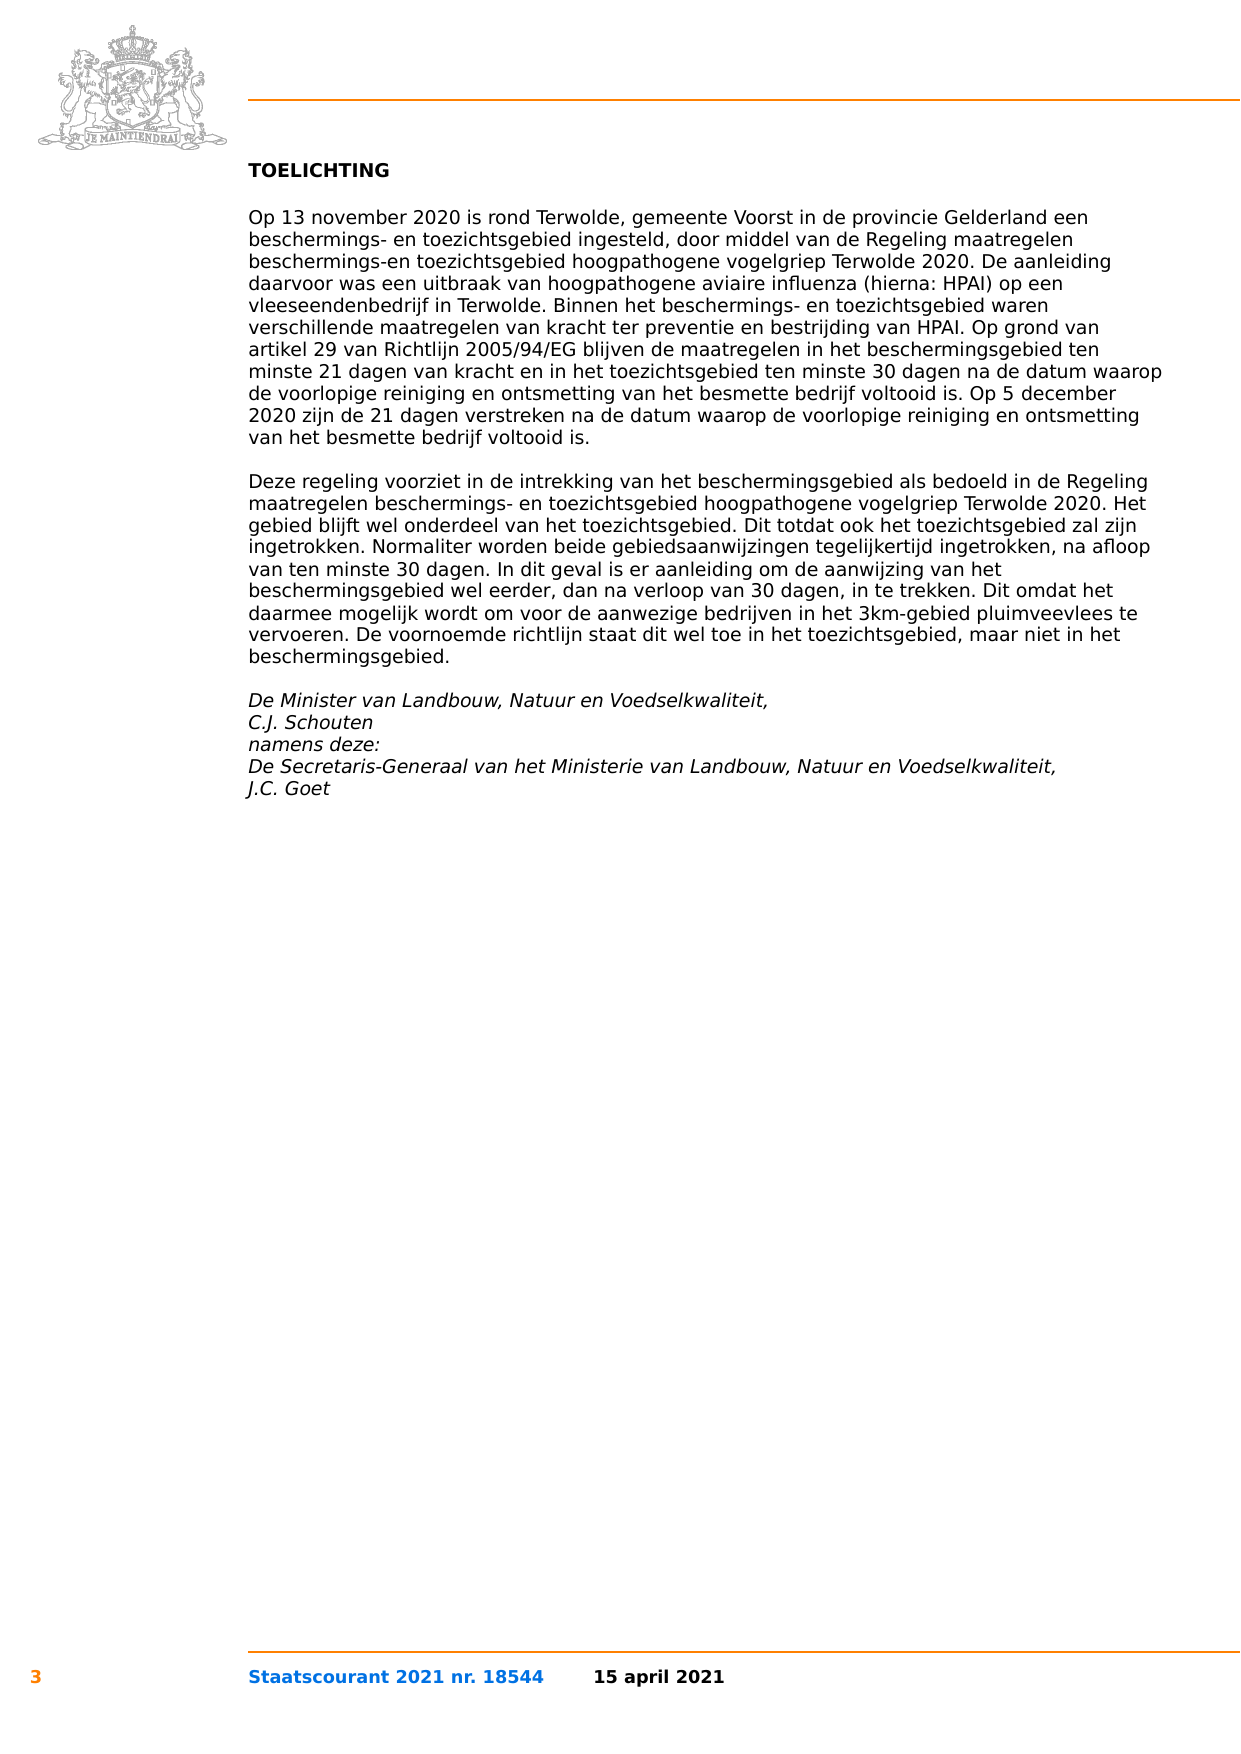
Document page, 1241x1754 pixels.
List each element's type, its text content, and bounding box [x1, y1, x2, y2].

picture [38, 25, 227, 150]
subtitle TOELICHTING [248, 160, 1163, 182]
text De Minister van Landbouw, Natuur en Voedselkwaliteit, C.J. Schouten namens deze: De Secretaris-Generaal van het Ministerie van Landbouw, Natuur en Voedselkwaliteit, J.C. Goet [248, 690, 1163, 800]
text Deze regeling voorziet in de intrekking van het beschermingsgebied als bedoeld in de Regeling maatregelen beschermings- en toezichtsgebied hoogpathogene vogelgriep Terwolde 2020. Het gebied blijft wel onderdeel van het toezichtsgebied. Dit totdat ook het toezichtsgebied zal zijn ingetrokken. Normaliter worden beide gebiedsaanwijzingen tegelijkertijd ingetrokken, na afloop van ten minste 30 dagen. In dit geval is er aanleiding om de aanwijzing van het beschermingsgebied wel eerder, dan na verloop van 30 dagen, in te trekken. Dit omdat het daarmee mogelijk wordt om voor de aanwezige bedrijven in het 3km-gebied pluimveevlees te vervoeren. De voornoemde richtlijn staat dit wel toe in het toezichtsgebied, maar niet in het beschermingsgebied. [248, 471, 1163, 668]
text Op 13 november 2020 is rond Terwolde, gemeente Voorst in de provincie Gelderland een beschermings- en toezichtsgebied ingesteld, door middel van de Regeling maatregelen beschermings-en toezichtsgebied hoogpathogene vogelgriep Terwolde 2020. De aanleiding daarvoor was een uitbraak van hoogpathogene aviaire influenza (hierna: HPAI) op een vleeseendenbedrijf in Terwolde. Binnen het beschermings- en toezichtsgebied waren verschillende maatregelen van kracht ter preventie en bestrijding van HPAI. Op grond van artikel 29 van Richtlijn 2005/94/EG blijven de maatregelen in het beschermingsgebied ten minste 21 dagen van kracht en in het toezichtsgebied ten minste 30 dagen na de datum waarop de voorlopige reiniging en ontsmetting van het besmette bedrijf voltooid is. Op 5 december 2020 zijn de 21 dagen verstreken na de datum waarop de voorlopige reiniging en ontsmetting van het besmette bedrijf voltooid is. [248, 207, 1163, 449]
